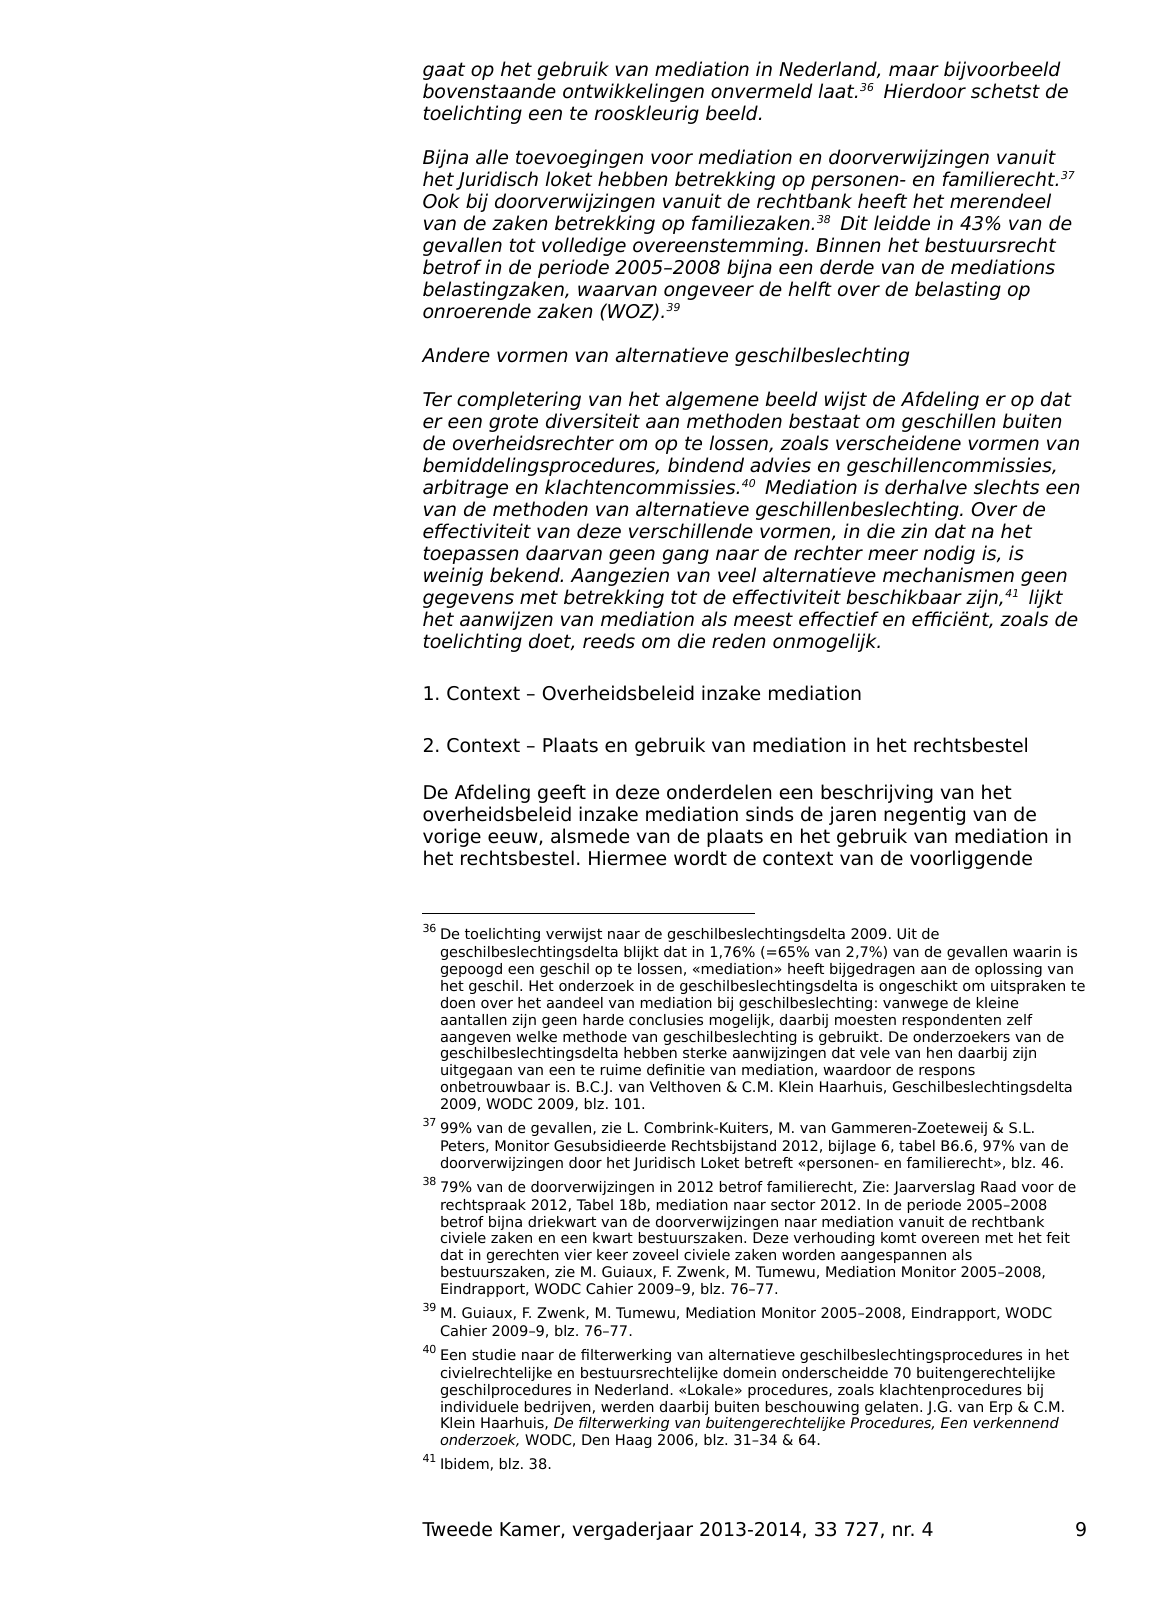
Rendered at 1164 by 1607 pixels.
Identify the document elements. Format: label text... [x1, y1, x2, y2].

text gaat op het gebruik van mediation in Nederland, maar bijvoorbeeld bovenstaande ontwikkelingen onvermeld laat. Hierdoor schetst de toelichting een te rooskleurig beeld. [422, 59, 1087, 125]
text De toelichting verwijst naar de geschilbeslechtingsdelta 2009. Uit de geschilbeslechtingsdelta blijkt dat in 1,76% (=65% van 2,7%) van de gevallen waarin is gepoogd een geschil op te lossen, «mediation» heeft bijgedragen aan de oplossing van het geschil. Het onderzoek in de geschilbeslechtingsdelta is ongeschikt om uitspraken te doen over het aandeel van mediation bij geschilbeslechting: vanwege de kleine aantallen zijn geen harde conclusies mogelijk, daarbij moesten respondenten zelf aangeven welke methode van geschilbeslechting is gebruikt. De onderzoekers van de geschilbeslechtingsdelta hebben sterke aanwijzingen dat vele van hen daarbij zijn uitgegaan van een te ruime definitie van mediation, waardoor de respons onbetrouwbaar is. B.C.J. van Velthoven & C.M. Klein Haarhuis, Geschilbeslechtingsdelta 2009, WODC 2009, blz. 101. [422, 922, 1087, 1113]
subtitle Andere vormen van alternatieve geschilbeslechting [422, 345, 1087, 367]
text Een studie naar de filterwerking van alternatieve geschilbeslechtingsprocedures in het civielrechtelijke en bestuursrechtelijke domein onderscheidde 70 buitengerechtelijke geschilprocedures in Nederland. «Lokale» procedures, zoals klachtenprocedures bij individuele bedrijven, werden daarbij buiten beschouwing gelaten. J.G. van Erp & C.M. Klein Haarhuis, De filterwerking van buitengerechtelijke Procedures, Een verkennend onderzoek, WODC, Den Haag 2006, blz. 31–34 & 64. [422, 1343, 1087, 1449]
text Ter completering van het algemene beeld wijst de Afdeling er op dat er een grote diversiteit aan methoden bestaat om geschillen buiten de overheidsrechter om op te lossen, zoals verscheidene vormen van bemiddelingsprocedures, bindend advies en geschillencommissies, arbitrage en klachtencommissies. Mediation is derhalve slechts een van de methoden van alternatieve geschillenbeslechting. Over de effectiviteit van deze verschillende vormen, in die zin dat na het toepassen daarvan geen gang naar de rechter meer nodig is, is weinig bekend. Aangezien van veel alternatieve mechanismen geen gegevens met betrekking tot de effectiviteit beschikbaar zijn, lijkt het aanwijzen van mediation als meest effectief en efficiënt, zoals de toelichting doet, reeds om die reden onmogelijk. [422, 389, 1087, 653]
subtitle 1. Context – Overheidsbeleid inzake mediation [422, 683, 1087, 705]
text De Afdeling geeft in deze onderdelen een beschrijving van het overheidsbeleid inzake mediation sinds de jaren negentig van de vorige eeuw, alsmede van de plaats en het gebruik van mediation in het rechtsbestel. Hiermee wordt de context van de voorliggende [422, 782, 1087, 870]
text Ibidem, blz. 38. [422, 1452, 1087, 1474]
text Bijna alle toevoegingen voor mediation en doorverwijzingen vanuit het Juridisch loket hebben betrekking op personen- en familierecht. Ook bij doorverwijzingen vanuit de rechtbank heeft het merendeel van de zaken betrekking op familiezaken. Dit leidde in 43% van de gevallen tot volledige overeenstemming. Binnen het bestuursrecht betrof in de periode 2005–2008 bijna een derde van de mediations belastingzaken, waarvan ongeveer de helft over de belasting op onroerende zaken (WOZ). [422, 147, 1087, 323]
subtitle 2. Context – Plaats en gebruik van mediation in het rechtsbestel [422, 735, 1087, 757]
text M. Guiaux, F. Zwenk, M. Tumewu, Mediation Monitor 2005–2008, Eindrapport, WODC Cahier 2009–9, blz. 76–77. [422, 1301, 1087, 1340]
text 99% van de gevallen, zie L. Combrink-Kuiters, M. van Gammeren-Zoeteweij & S.L. Peters, Monitor Gesubsidieerde Rechtsbijstand 2012, bijlage 6, tabel B6.6, 97% van de doorverwijzingen door het Juridisch Loket betreft «personen- en familierecht», blz. 46. [422, 1116, 1087, 1172]
text 79% van de doorverwijzingen in 2012 betrof familierecht, Zie: Jaarverslag Raad voor de rechtspraak 2012, Tabel 18b, mediation naar sector 2012. In de periode 2005–2008 betrof bijna driekwart van de doorverwijzingen naar mediation vanuit de rechtbank civiele zaken en een kwart bestuurszaken. Deze verhouding komt overeen met het feit dat in gerechten vier keer zoveel civiele zaken worden aangespannen als bestuurszaken, zie M. Guiaux, F. Zwenk, M. Tumewu, Mediation Monitor 2005–2008, Eindrapport, WODC Cahier 2009–9, blz. 76–77. [422, 1175, 1087, 1298]
